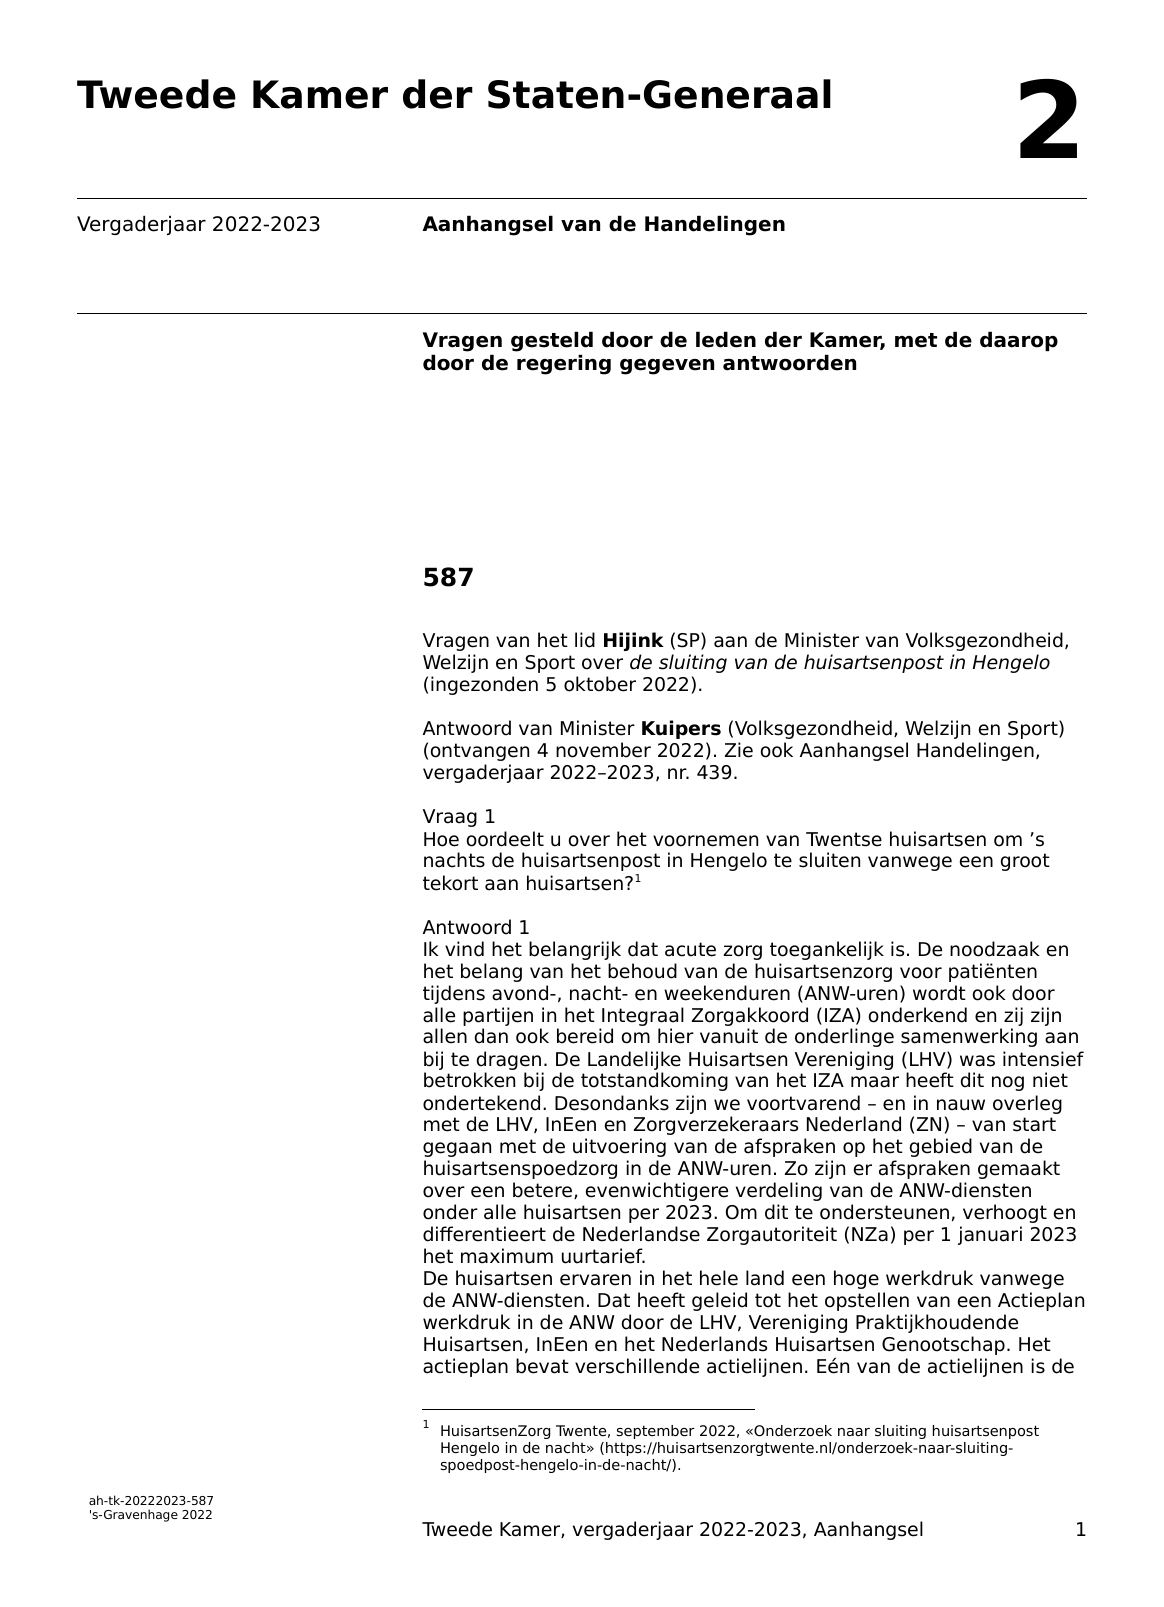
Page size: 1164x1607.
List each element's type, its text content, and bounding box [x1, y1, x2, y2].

text 587 [422, 563, 1087, 592]
table_header 2 [886, 59, 1087, 198]
table_header Tweede Kamer der Staten-Generaal [77, 59, 886, 198]
text De huisartsen ervaren in het hele land een hoge werkdruk vanwege de ANW-diensten. Dat heeft geleid tot het opstellen van een Actieplan werkdruk in de ANW door de LHV, Vereniging Praktijkhoudende Huisartsen, InEen en het Nederlands Huisartsen Genootschap. Het actieplan bevat verschillende actielijnen. Eén van de actielijnen is de [422, 1268, 1087, 1378]
table_cell Vragen gesteld door de leden der Kamer, met de daarop door de regering gegeven antwoorden [422, 314, 1087, 375]
text HuisartsenZorg Twente, september 2022, «Onderzoek naar sluiting huisartsenpost Hengelo in de nacht» (https://huisartsenzorgtwente.nl/onderzoek-naar-sluiting-spoedpost-hengelo-in-de-nacht/). [422, 1418, 1087, 1474]
text Hoe oordeelt u over het voornemen van Twentse huisartsen om ’s nachts de huisartsenpost in Hengelo te sluiten vanwege een groot tekort aan huisartsen? [422, 828, 1087, 894]
text Antwoord 1 [422, 917, 1087, 938]
text 's-Gravenhage 2022 [88, 1508, 323, 1522]
table_cell Vergaderjaar 2022-2023 [77, 199, 422, 313]
text ah-tk-20222023-587 [88, 1494, 323, 1508]
text Ik vind het belangrijk dat acute zorg toegankelijk is. De noodzaak en het belang van het behoud van de huisartsenzorg voor patiënten tijdens avond-, nacht- en weekenduren (ANW-uren) wordt ook door alle partijen in het Integraal Zorgakkoord (IZA) onderkend en zij zijn allen dan ook bereid om hier vanuit de onderlinge samenwerking aan bij te dragen. De Landelijke Huisartsen Vereniging (LHV) was intensief betrokken bij de totstandkoming van het IZA maar heeft dit nog niet ondertekend. Desondanks zijn we voortvarend – en in nauw overleg met de LHV, InEen en Zorgverzekeraars Nederland (ZN) – van start gegaan met de uitvoering van de afspraken op het gebied van de huisartsenspoedzorg in de ANW-uren. Zo zijn er afspraken gemaakt over een betere, evenwichtigere verdeling van de ANW-diensten onder alle huisartsen per 2023. Om dit te ondersteunen, verhoogt en differentieert de Nederlandse Zorgautoriteit (NZa) per 1 januari 2023 het maximum uurtarief. [422, 938, 1087, 1268]
text Antwoord van Minister Kuipers (Volksgezondheid, Welzijn en Sport) (ontvangen 4 november 2022). Zie ook Aanhangsel Handelingen, vergaderjaar 2022–2023, nr. 439. [422, 718, 1087, 784]
table_cell [77, 314, 422, 375]
table_cell Aanhangsel van de Handelingen [422, 199, 1087, 313]
text Vragen van het lid Hijink (SP) aan de Minister van Volksgezondheid, Welzijn en Sport over de sluiting van de huisartsenpost in Hengelo (ingezonden 5 oktober 2022). [422, 630, 1087, 696]
text Vraag 1 [422, 806, 1087, 828]
